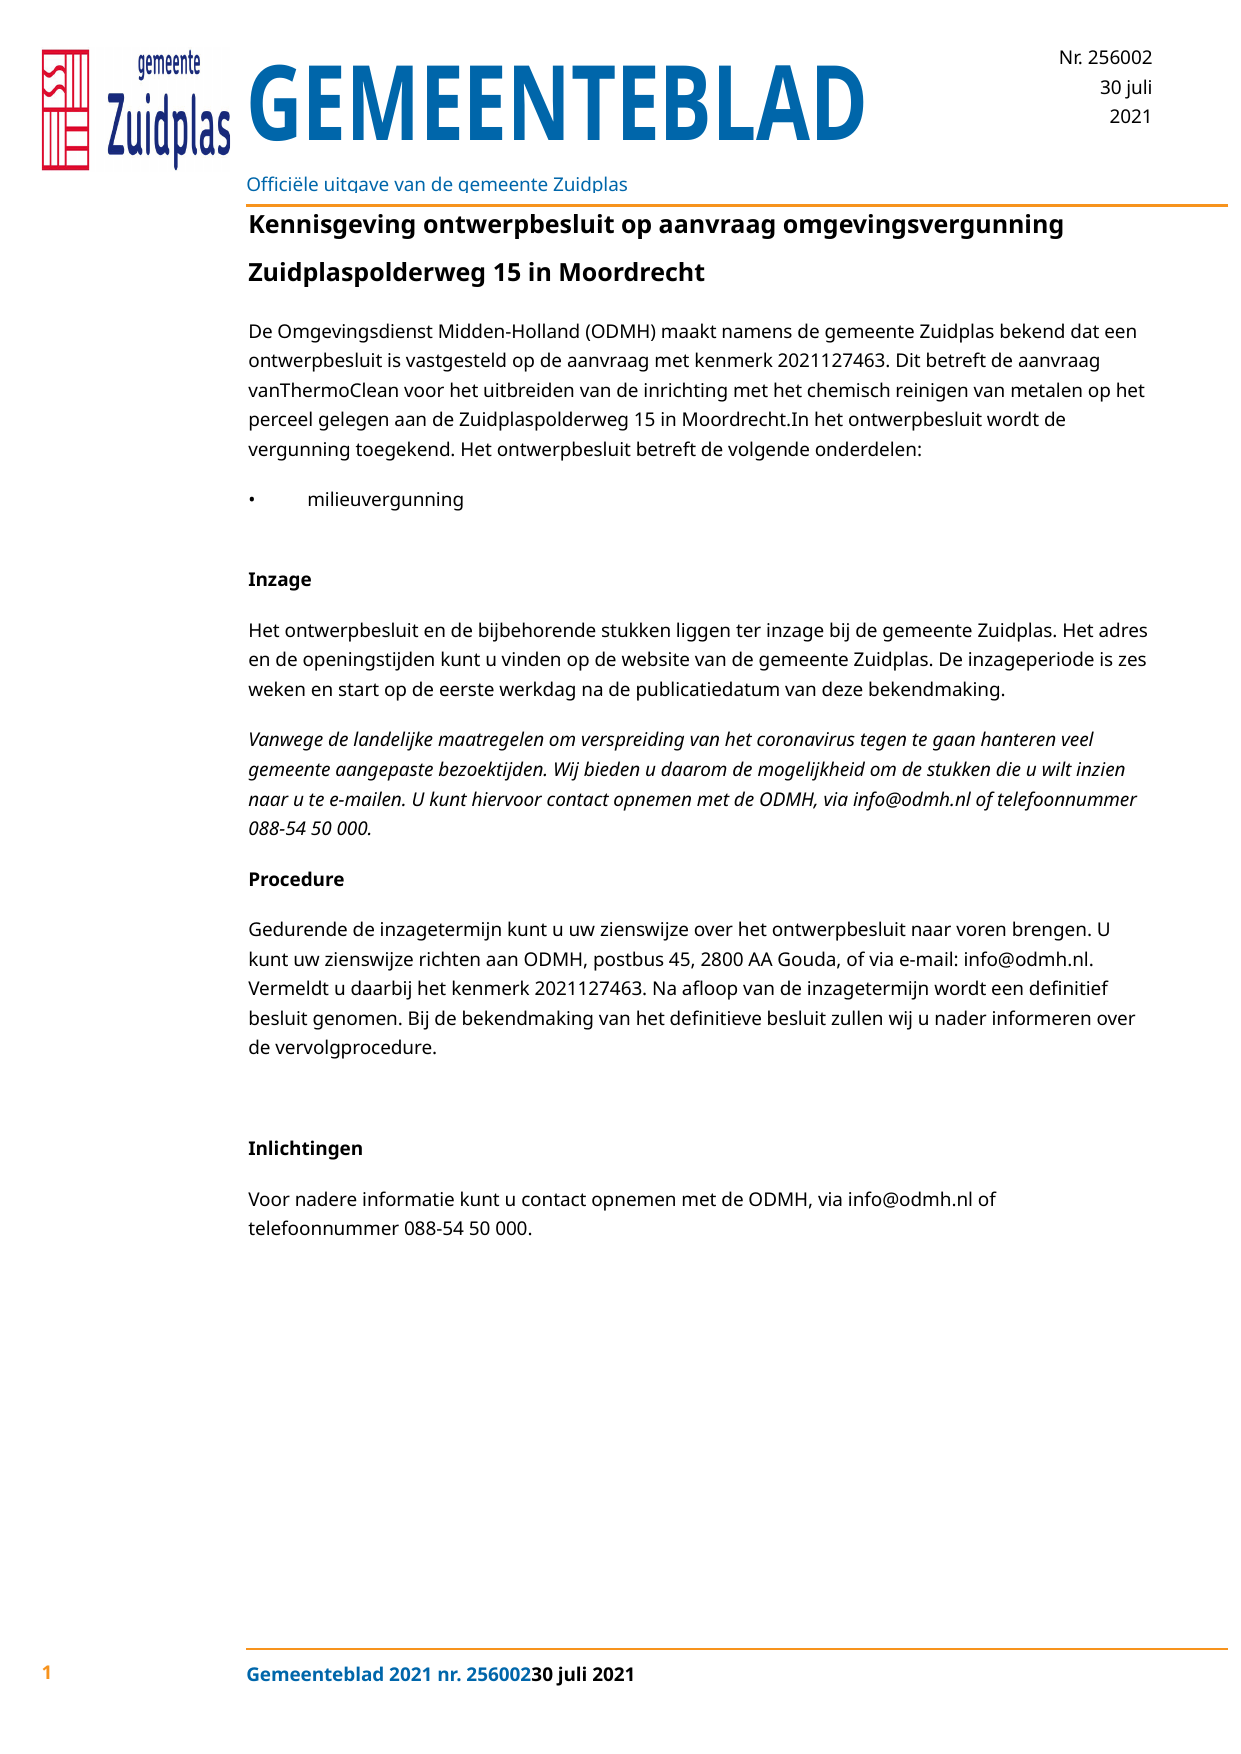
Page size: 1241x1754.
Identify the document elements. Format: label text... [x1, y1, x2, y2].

text Procedure [248, 866, 1152, 892]
text Voor nadere informatie kunt u contact opnemen met de ODMH, via info@odmh.nl of telefoonnummer 088-54 50 000. [248, 1186, 1152, 1241]
text Vanwege de landelijke maatregelen om verspreiding van het coronavirus tegen te gaan hanteren veel gemeente aangepaste bezoektijden. Wij bieden u daarom de mogelijkheid om de stukken die u wilt inzien naar u te e-mailen. U kunt hiervoor contact opnemen met de ODMH, via info@odmh.nl of telefoonnummer 088-54 50 000. [248, 727, 1152, 841]
text Inlichtingen [248, 1135, 1152, 1161]
text Kennisgeving ontwerpbesluit op aanvraag omgevingsvergunning Zuidplaspolderweg 15 in Moordrecht [248, 207, 1152, 288]
text De Omgevingsdienst Midden-Holland (ODMH) maakt namens de gemeente Zuidplas bekend dat een ontwerpbesluit is vastgesteld op de aanvraag met kenmerk 2021127463. Dit betreft de aanvraag vanThermoClean voor het uitbreiden van de inrichting met het chemisch reinigen van metalen op het perceel gelegen aan de Zuidplaspolderweg 15 in Moordrecht.In het ontwerpbesluit wordt de vergunning toegekend. Het ontwerpbesluit betreft de volgende onderdelen: [248, 318, 1152, 462]
list milieuvergunning [248, 487, 1152, 512]
picture [41, 47, 231, 172]
text Gedurende de inzagetermijn kunt u uw zienswijze over het ontwerpbesluit naar voren brengen. U kunt uw zienswijze richten aan ODMH, postbus 45, 2800 AA Gouda, of via e-mail: info@odmh.nl. Vermeldt u daarbij het kenmerk 2021127463. Na afloop van de inzagetermijn wordt een definitief besluit genomen. Bij de bekendmaking van het definitieve besluit zullen wij u nader informeren over de vervolgprocedure. [248, 916, 1152, 1060]
text Inzage [248, 567, 1152, 592]
text Het ontwerpbesluit en de bijbehorende stukken liggen ter inzage bij de gemeente Zuidplas. Het adres en de openingstijden kunt u vinden op de website van de gemeente Zuidplas. De inzageperiode is zes weken en start op de eerste werkdag na de publicatiedatum van deze bekendmaking. [248, 617, 1152, 702]
